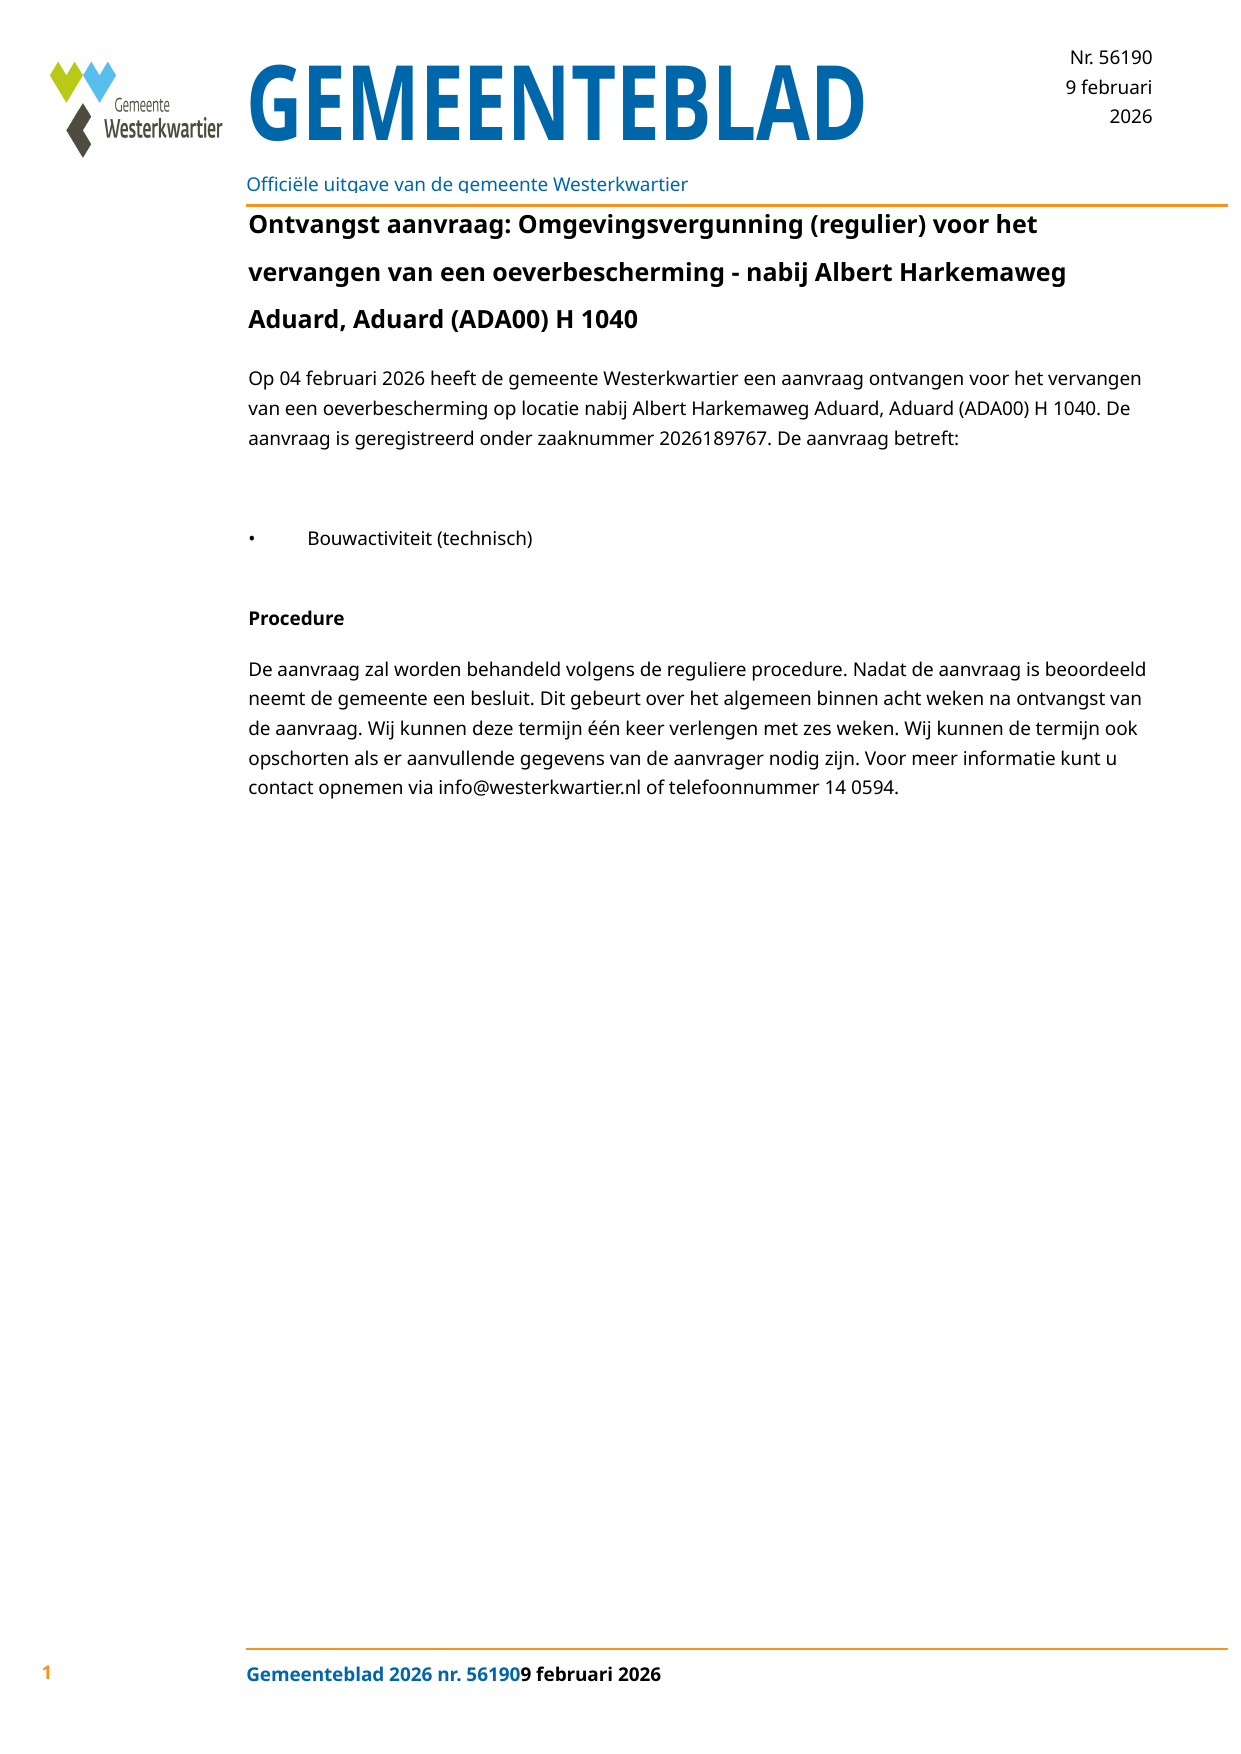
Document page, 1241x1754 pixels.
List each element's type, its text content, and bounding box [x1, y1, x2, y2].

picture [41, 47, 231, 172]
list Bouwactiviteit (technisch) [248, 526, 1152, 551]
text Procedure [248, 606, 1152, 631]
text Op 04 februari 2026 heeft de gemeente Westerkwartier een aanvraag ontvangen voor het vervangen van een oeverbescherming op locatie nabij Albert Harkemaweg Aduard, Aduard (ADA00) H 1040. De aanvraag is geregistreerd onder zaaknummer 2026189767. De aanvraag betreft: [248, 366, 1152, 450]
text De aanvraag zal worden behandeld volgens de reguliere procedure. Nadat de aanvraag is beoordeeld neemt de gemeente een besluit. Dit gebeurt over het algemeen binnen acht weken na ontvangst van de aanvraag. Wij kunnen deze termijn één keer verlengen met zes weken. Wij kunnen de termijn ook opschorten als er aanvullende gegevens van de aanvrager nodig zijn. Voor meer informatie kunt u contact opnemen via info@westerkwartier.nl of telefoonnummer 14 0594. [248, 656, 1152, 800]
text Ontvangst aanvraag: Omgevingsvergunning (regulier) voor het vervangen van een oeverbescherming - nabij Albert Harkemaweg Aduard, Aduard (ADA00) H 1040 [248, 207, 1152, 336]
